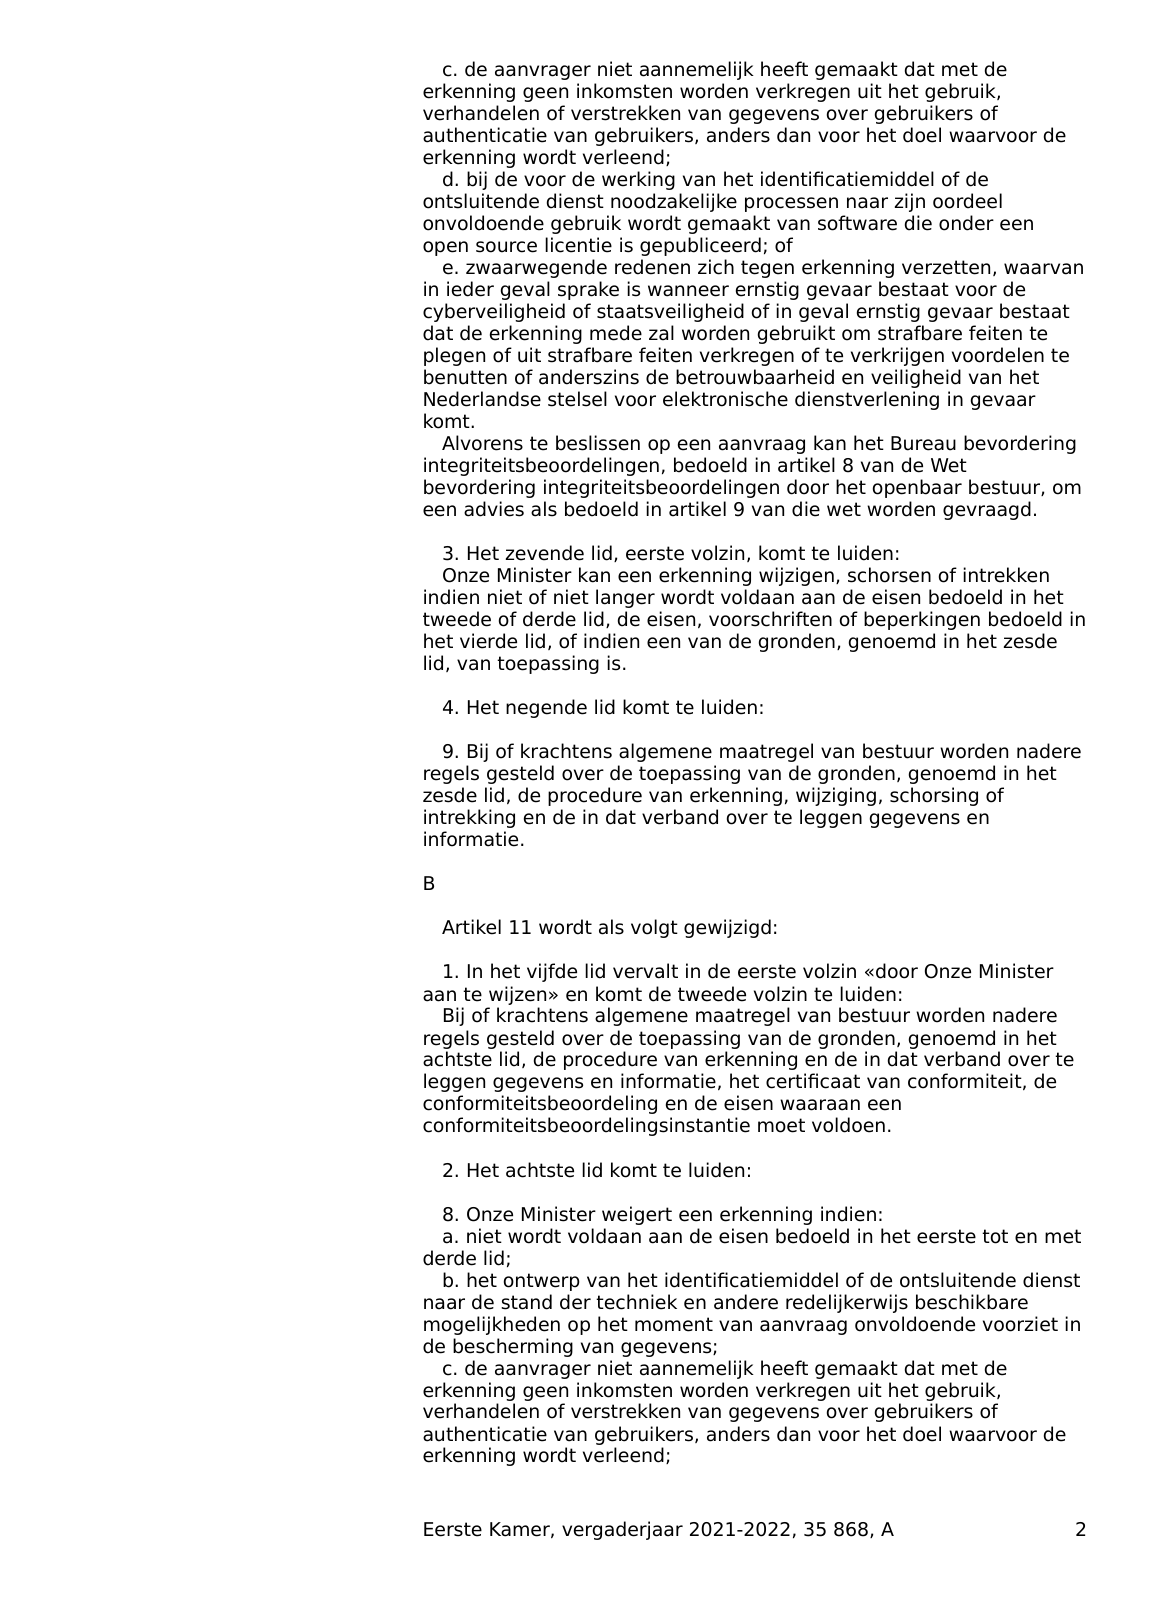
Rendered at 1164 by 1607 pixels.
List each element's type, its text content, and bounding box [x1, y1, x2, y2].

text c. de aanvrager niet aannemelijk heeft gemaakt dat met de erkenning geen inkomsten worden verkregen uit het gebruik, verhandelen of verstrekken van gegevens over gebruikers of authenticatie van gebruikers, anders dan voor het doel waarvoor de erkenning wordt verleend; [422, 59, 1087, 169]
text 1. In het vijfde lid vervalt in de eerste volzin «door Onze Minister aan te wijzen» en komt de tweede volzin te luiden: [422, 961, 1087, 1005]
text c. de aanvrager niet aannemelijk heeft gemaakt dat met de erkenning geen inkomsten worden verkregen uit het gebruik, verhandelen of verstrekken van gegevens over gebruikers of authenticatie van gebruikers, anders dan voor het doel waarvoor de erkenning wordt verleend; [422, 1357, 1087, 1467]
text Alvorens te beslissen op een aanvraag kan het Bureau bevordering integriteitsbeoordelingen, bedoeld in artikel 8 van de Wet bevordering integriteitsbeoordelingen door het openbaar bestuur, om een advies als bedoeld in artikel 9 van die wet worden gevraagd. [422, 433, 1087, 521]
text e. zwaarwegende redenen zich tegen erkenning verzetten, waarvan in ieder geval sprake is wanneer ernstig gevaar bestaat voor de cyberveiligheid of staatsveiligheid of in geval ernstig gevaar bestaat dat de erkenning mede zal worden gebruikt om strafbare feiten te plegen of uit strafbare feiten verkregen of te verkrijgen voordelen te benutten of anderszins de betrouwbaarheid en veiligheid van het Nederlandse stelsel voor elektronische dienstverlening in gevaar komt. [422, 257, 1087, 433]
text a. niet wordt voldaan aan de eisen bedoeld in het eerste tot en met derde lid; [422, 1226, 1087, 1269]
text 4. Het negende lid komt te luiden: [422, 697, 1087, 719]
text 8. Onze Minister weigert een erkenning indien: [422, 1204, 1087, 1226]
text Bij of krachtens algemene maatregel van bestuur worden nadere regels gesteld over de toepassing van de gronden, genoemd in het achtste lid, de procedure van erkenning en de in dat verband over te leggen gegevens en informatie, het certificaat van conformiteit, de conformiteitsbeoordeling en de eisen waaraan een conformiteitsbeoordelingsinstantie moet voldoen. [422, 1005, 1087, 1137]
text 9. Bij of krachtens algemene maatregel van bestuur worden nadere regels gesteld over de toepassing van de gronden, genoemd in het zesde lid, de procedure van erkenning, wijziging, schorsing of intrekking en de in dat verband over te leggen gegevens en informatie. [422, 741, 1087, 851]
text 3. Het zevende lid, eerste volzin, komt te luiden: [422, 543, 1087, 565]
text Onze Minister kan een erkenning wijzigen, schorsen of intrekken indien niet of niet langer wordt voldaan aan de eisen bedoeld in het tweede of derde lid, de eisen, voorschriften of beperkingen bedoeld in het vierde lid, of indien een van de gronden, genoemd in het zesde lid, van toepassing is. [422, 565, 1087, 675]
text Artikel 11 wordt als volgt gewijzigd: [422, 917, 1087, 939]
text 2. Het achtste lid komt te luiden: [422, 1159, 1087, 1181]
text d. bij de voor de werking van het identificatiemiddel of de ontsluitende dienst noodzakelijke processen naar zijn oordeel onvoldoende gebruik wordt gemaakt van software die onder een open source licentie is gepubliceerd; of [422, 169, 1087, 257]
text b. het ontwerp van het identificatiemiddel of de ontsluitende dienst naar de stand der techniek en andere redelijkerwijs beschikbare mogelijkheden op het moment van aanvraag onvoldoende voorziet in de bescherming van gegevens; [422, 1269, 1087, 1357]
text B [422, 873, 1087, 895]
